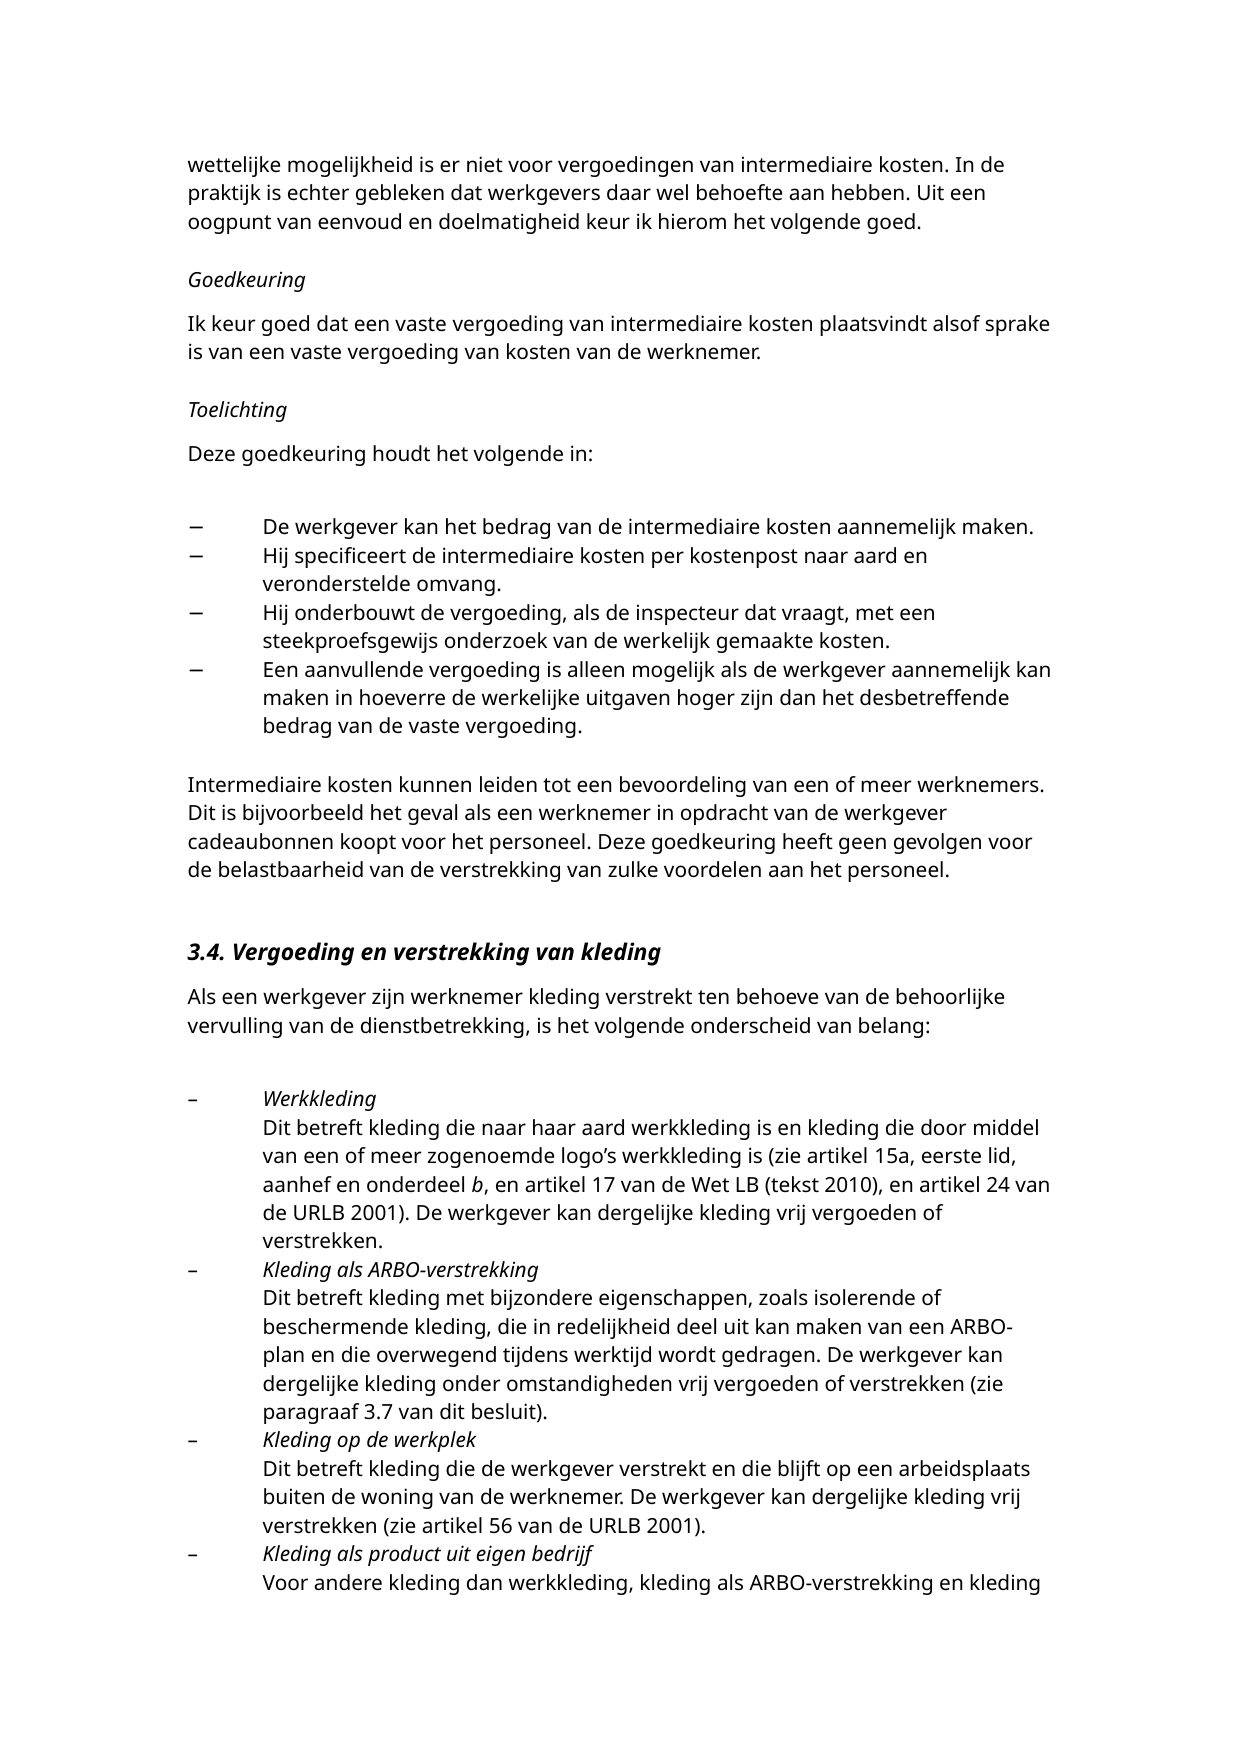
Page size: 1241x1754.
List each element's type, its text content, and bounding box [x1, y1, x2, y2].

list Kleding als product uit eigen bedrijf [187, 1539, 1053, 1568]
text Goedkeuring [187, 265, 1053, 294]
list Dit betreft kleding die naar haar aard werkkleding is en kleding die door middel van een of meer zogenoemde logo’s werkkleding is (zie artikel 15a, eerste lid, aanhef en onderdeel b, en artikel 17 van de Wet LB (tekst 2010), en artikel 24 van de URLB 2001). De werkgever kan dergelijke kleding vrij vergoeden of verstrekken. [187, 1113, 1053, 1255]
subtitle 3.4. Vergoeding en verstrekking van kleding [187, 936, 1053, 967]
list Kleding op de werkplek [187, 1426, 1053, 1454]
text Ik keur goed dat een vaste vergoeding van intermediaire kosten plaatsvindt alsof sprake is van een vaste vergoeding van kosten van de werknemer. [187, 309, 1053, 366]
list Hij onderbouwt de vergoeding, als de inspecteur dat vraagt, met een steekproefsgewijs onderzoek van de werkelijk gemaakte kosten. [187, 598, 1053, 655]
text Toelichting [187, 396, 1053, 424]
list Dit betreft kleding met bijzondere eigenschappen, zoals isolerende of beschermende kleding, die in redelijkheid deel uit kan maken van een ARBO-plan en die overwegend tijdens werktijd wordt gedragen. De werkgever kan dergelijke kleding onder omstandigheden vrij vergoeden of verstrekken (zie paragraaf 3.7 van dit besluit). [187, 1283, 1053, 1426]
list Werkkleding [187, 1084, 1053, 1113]
list Kleding als ARBO-verstrekking [187, 1255, 1053, 1283]
text Intermediaire kosten kunnen leiden tot een bevoordeling van een of meer werknemers. Dit is bijvoorbeeld het geval als een werknemer in opdracht van de werkgever cadeaubonnen koopt voor het personeel. Deze goedkeuring heeft geen gevolgen voor de belastbaarheid van de verstrekking van zulke voordelen aan het personeel. [187, 770, 1053, 884]
text Deze goedkeuring houdt het volgende in: [187, 439, 1053, 467]
text wettelijke mogelijkheid is er niet voor vergoedingen van intermediaire kosten. In de praktijk is echter gebleken dat werkgevers daar wel behoefte aan hebben. Uit een oogpunt van eenvoud en doelmatigheid keur ik hierom het volgende goed. [187, 150, 1053, 235]
list Een aanvullende vergoeding is alleen mogelijk als de werkgever aannemelijk kan maken in hoeverre de werkelijke uitgaven hoger zijn dan het desbetreffende bedrag van de vaste vergoeding. [187, 655, 1053, 740]
list De werkgever kan het bedrag van de intermediaire kosten aannemelijk maken. [187, 512, 1053, 541]
list Hij specificeert de intermediaire kosten per kostenpost naar aard en veronderstelde omvang. [187, 541, 1053, 598]
list Dit betreft kleding die de werkgever verstrekt en die blijft op een arbeidsplaats buiten de woning van de werknemer. De werkgever kan dergelijke kleding vrij verstrekken (zie artikel 56 van de URLB 2001). [187, 1454, 1053, 1539]
text Als een werkgever zijn werknemer kleding verstrekt ten behoeve van de behoorlijke vervulling van de dienstbetrekking, is het volgende onderscheid van belang: [187, 982, 1053, 1039]
list Voor andere kleding dan werkkleding, kleding als ARBO-verstrekking en kleding [187, 1568, 1053, 1596]
